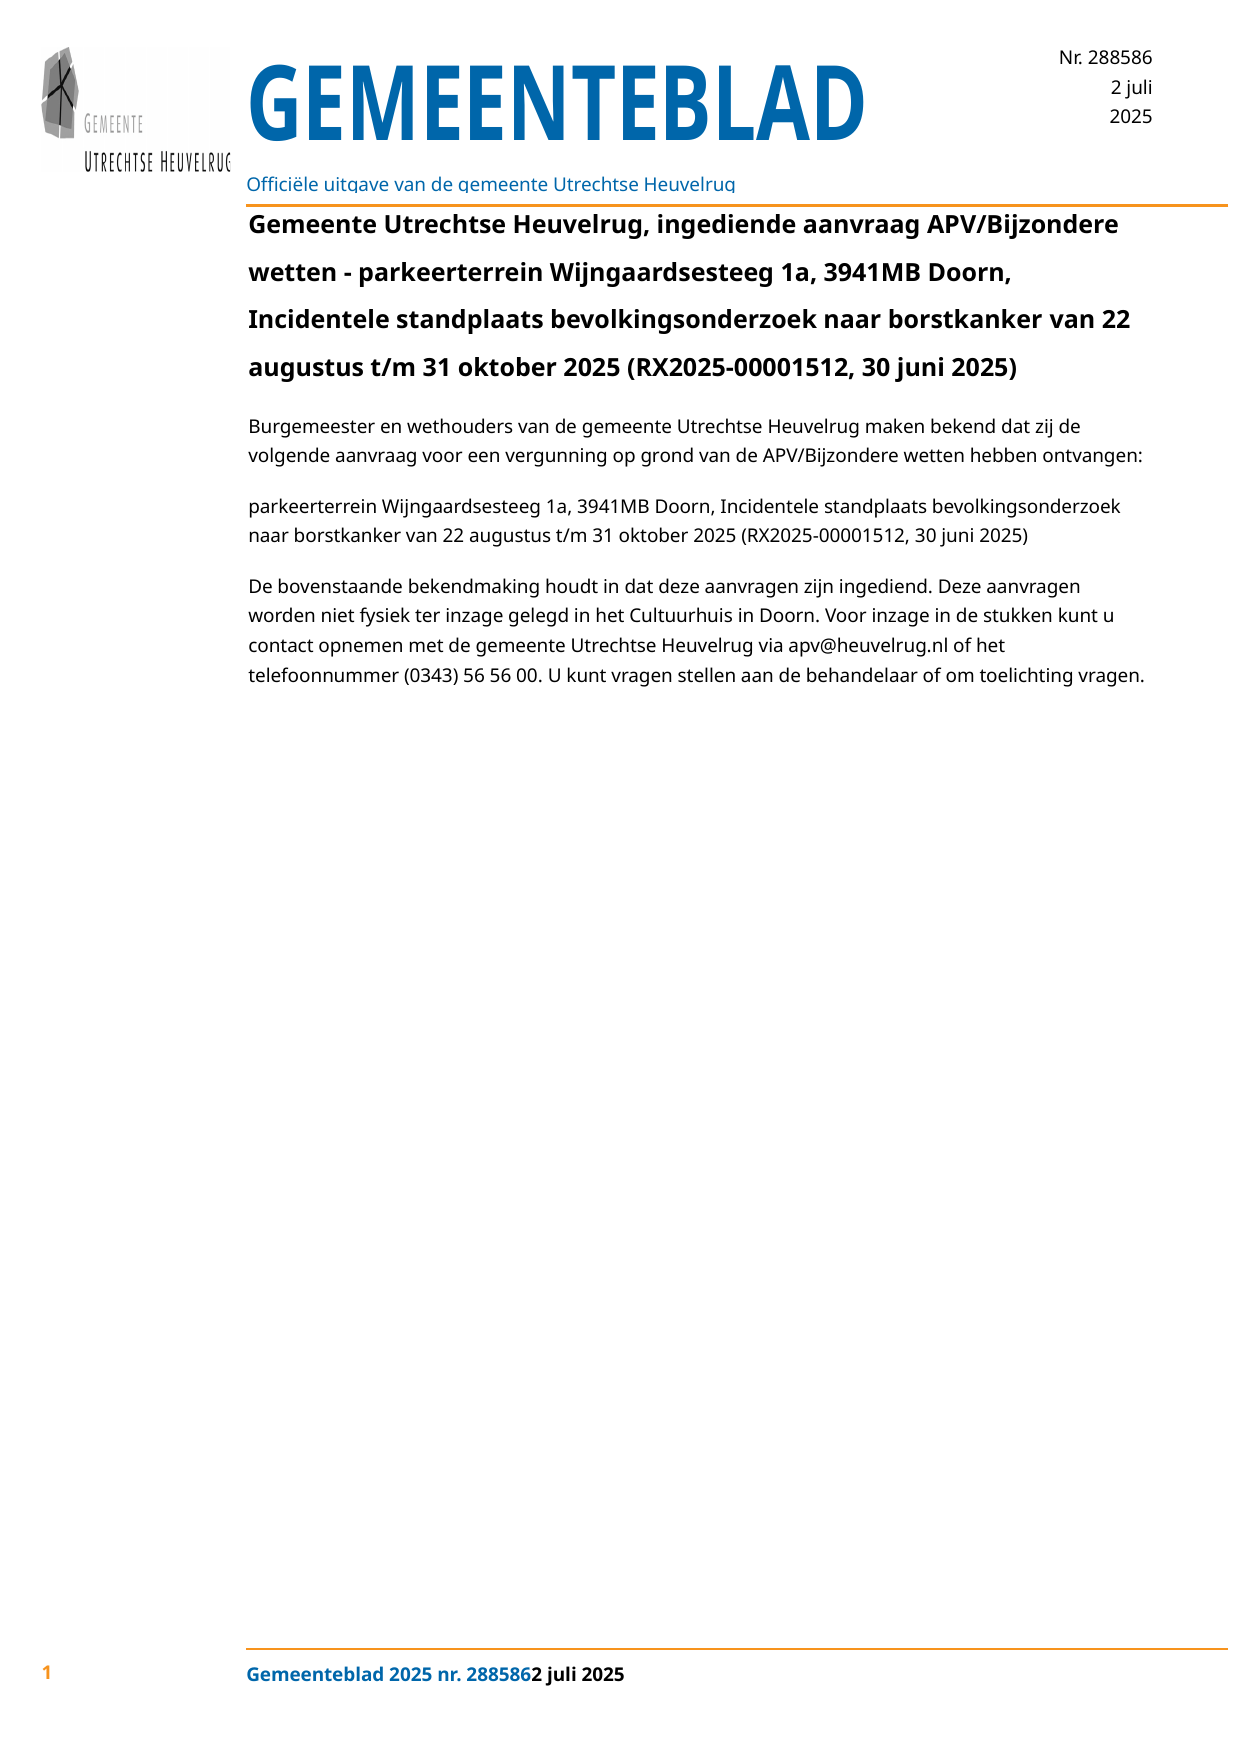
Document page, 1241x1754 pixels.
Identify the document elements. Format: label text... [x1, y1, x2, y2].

text Burgemeester en wethouders van de gemeente Utrechtse Heuvelrug maken bekend dat zij de volgende aanvraag voor een vergunning op grond van de APV/Bijzondere wetten hebben ontvangen: [248, 413, 1152, 468]
text Gemeente Utrechtse Heuvelrug, ingediende aanvraag APV/Bijzondere wetten - parkeerterrein Wijngaardsesteeg 1a, 3941MB Doorn, Incidentele standplaats bevolkingsonderzoek naar borstkanker van 22 augustus t/m 31 oktober 2025 (RX2025-00001512, 30 juni 2025) [248, 207, 1152, 384]
text parkeerterrein Wijngaardsesteeg 1a, 3941MB Doorn, Incidentele standplaats bevolkingsonderzoek naar borstkanker van 22 augustus t/m 31 oktober 2025 (RX2025-00001512, 30 juni 2025) [248, 493, 1152, 548]
text De bovenstaande bekendmaking houdt in dat deze aanvragen zijn ingediend. Deze aanvragen worden niet fysiek ter inzage gelegd in het Cultuurhuis in Doorn. Voor inzage in de stukken kunt u contact opnemen met de gemeente Utrechtse Heuvelrug via apv@heuvelrug.nl of het telefoonnummer (0343) 56 56 00. U kunt vragen stellen aan de behandelaar of om toelichting vragen. [248, 573, 1152, 688]
picture [41, 47, 231, 172]
